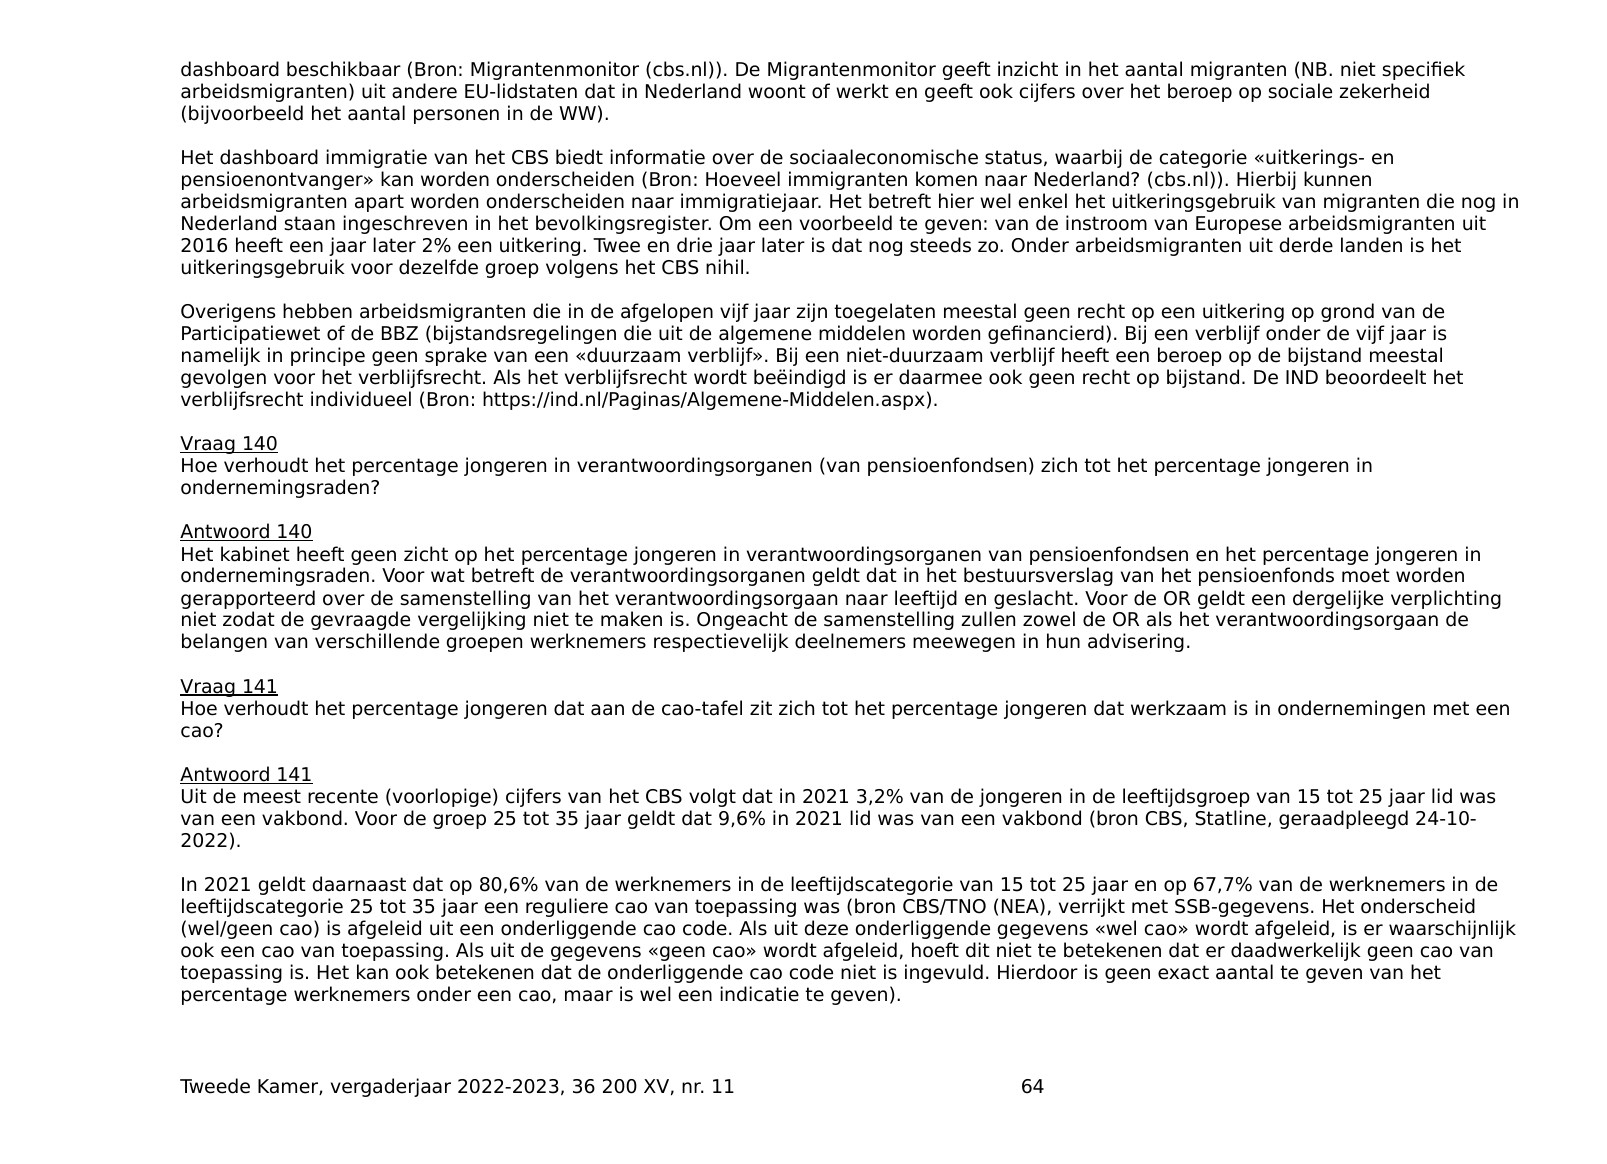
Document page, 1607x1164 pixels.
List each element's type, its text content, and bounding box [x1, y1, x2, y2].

text Uit de meest recente (voorlopige) cijfers van het CBS volgt dat in 2021 3,2% van de jongeren in de leeftijdsgroep van 15 tot 25 jaar lid was van een vakbond. Voor de groep 25 tot 35 jaar geldt dat 9,6% in 2021 lid was van een vakbond (bron CBS, Statline, geraadpleegd 24-10-2022). [180, 786, 1529, 852]
text Het dashboard immigratie van het CBS biedt informatie over de sociaaleconomische status, waarbij de categorie «uitkerings- en pensioenontvanger» kan worden onderscheiden (Bron: Hoeveel immigranten komen naar Nederland? (cbs.nl)). Hierbij kunnen arbeidsmigranten apart worden onderscheiden naar immigratiejaar. Het betreft hier wel enkel het uitkeringsgebruik van migranten die nog in Nederland staan ingeschreven in het bevolkingsregister. Om een voorbeeld te geven: van de instroom van Europese arbeidsmigranten uit 2016 heeft een jaar later 2% een uitkering. Twee en drie jaar later is dat nog steeds zo. Onder arbeidsmigranten uit derde landen is het uitkeringsgebruik voor dezelfde groep volgens het CBS nihil. [180, 147, 1529, 279]
subtitle Antwoord 141 [180, 764, 1529, 786]
subtitle Vraag 141 [180, 676, 1529, 697]
text Hoe verhoudt het percentage jongeren in verantwoordingsorganen (van pensioenfondsen) zich tot het percentage jongeren in ondernemingsraden? [180, 455, 1529, 499]
text Hoe verhoudt het percentage jongeren dat aan de cao-tafel zit zich tot het percentage jongeren dat werkzaam is in ondernemingen met een cao? [180, 697, 1529, 741]
text In 2021 geldt daarnaast dat op 80,6% van de werknemers in de leeftijdscategorie van 15 tot 25 jaar en op 67,7% van de werknemers in de leeftijdscategorie 25 tot 35 jaar een reguliere cao van toepassing was (bron CBS/TNO (NEA), verrijkt met SSB-gegevens. Het onderscheid (wel/geen cao) is afgeleid uit een onderliggende cao code. Als uit deze onderliggende gegevens «wel cao» wordt afgeleid, is er waarschijnlijk ook een cao van toepassing. Als uit de gegevens «geen cao» wordt afgeleid, hoeft dit niet te betekenen dat er daadwerkelijk geen cao van toepassing is. Het kan ook betekenen dat de onderliggende cao code niet is ingevuld. Hierdoor is geen exact aantal te geven van het percentage werknemers onder een cao, maar is wel een indicatie te geven). [180, 874, 1529, 1006]
text dashboard beschikbaar (Bron: Migrantenmonitor (cbs.nl)). De Migrantenmonitor geeft inzicht in het aantal migranten (NB. niet specifiek arbeidsmigranten) uit andere EU-lidstaten dat in Nederland woont of werkt en geeft ook cijfers over het beroep op sociale zekerheid (bijvoorbeeld het aantal personen in de WW). [180, 59, 1529, 125]
text Het kabinet heeft geen zicht op het percentage jongeren in verantwoordingsorganen van pensioenfondsen en het percentage jongeren in ondernemingsraden. Voor wat betreft de verantwoordingsorganen geldt dat in het bestuursverslag van het pensioenfonds moet worden gerapporteerd over de samenstelling van het verantwoordingsorgaan naar leeftijd en geslacht. Voor de OR geldt een dergelijke verplichting niet zodat de gevraagde vergelijking niet te maken is. Ongeacht de samenstelling zullen zowel de OR als het verantwoordingsorgaan de belangen van verschillende groepen werknemers respectievelijk deelnemers meewegen in hun advisering. [180, 543, 1529, 653]
text Overigens hebben arbeidsmigranten die in de afgelopen vijf jaar zijn toegelaten meestal geen recht op een uitkering op grond van de Participatiewet of de BBZ (bijstandsregelingen die uit de algemene middelen worden gefinancierd). Bij een verblijf onder de vijf jaar is namelijk in principe geen sprake van een «duurzaam verblijf». Bij een niet-duurzaam verblijf heeft een beroep op de bijstand meestal gevolgen voor het verblijfsrecht. Als het verblijfsrecht wordt beëindigd is er daarmee ook geen recht op bijstand. De IND beoordeelt het verblijfsrecht individueel (Bron: https://ind.nl/Paginas/Algemene-Middelen.aspx). [180, 301, 1529, 411]
subtitle Antwoord 140 [180, 521, 1529, 543]
subtitle Vraag 140 [180, 433, 1529, 455]
